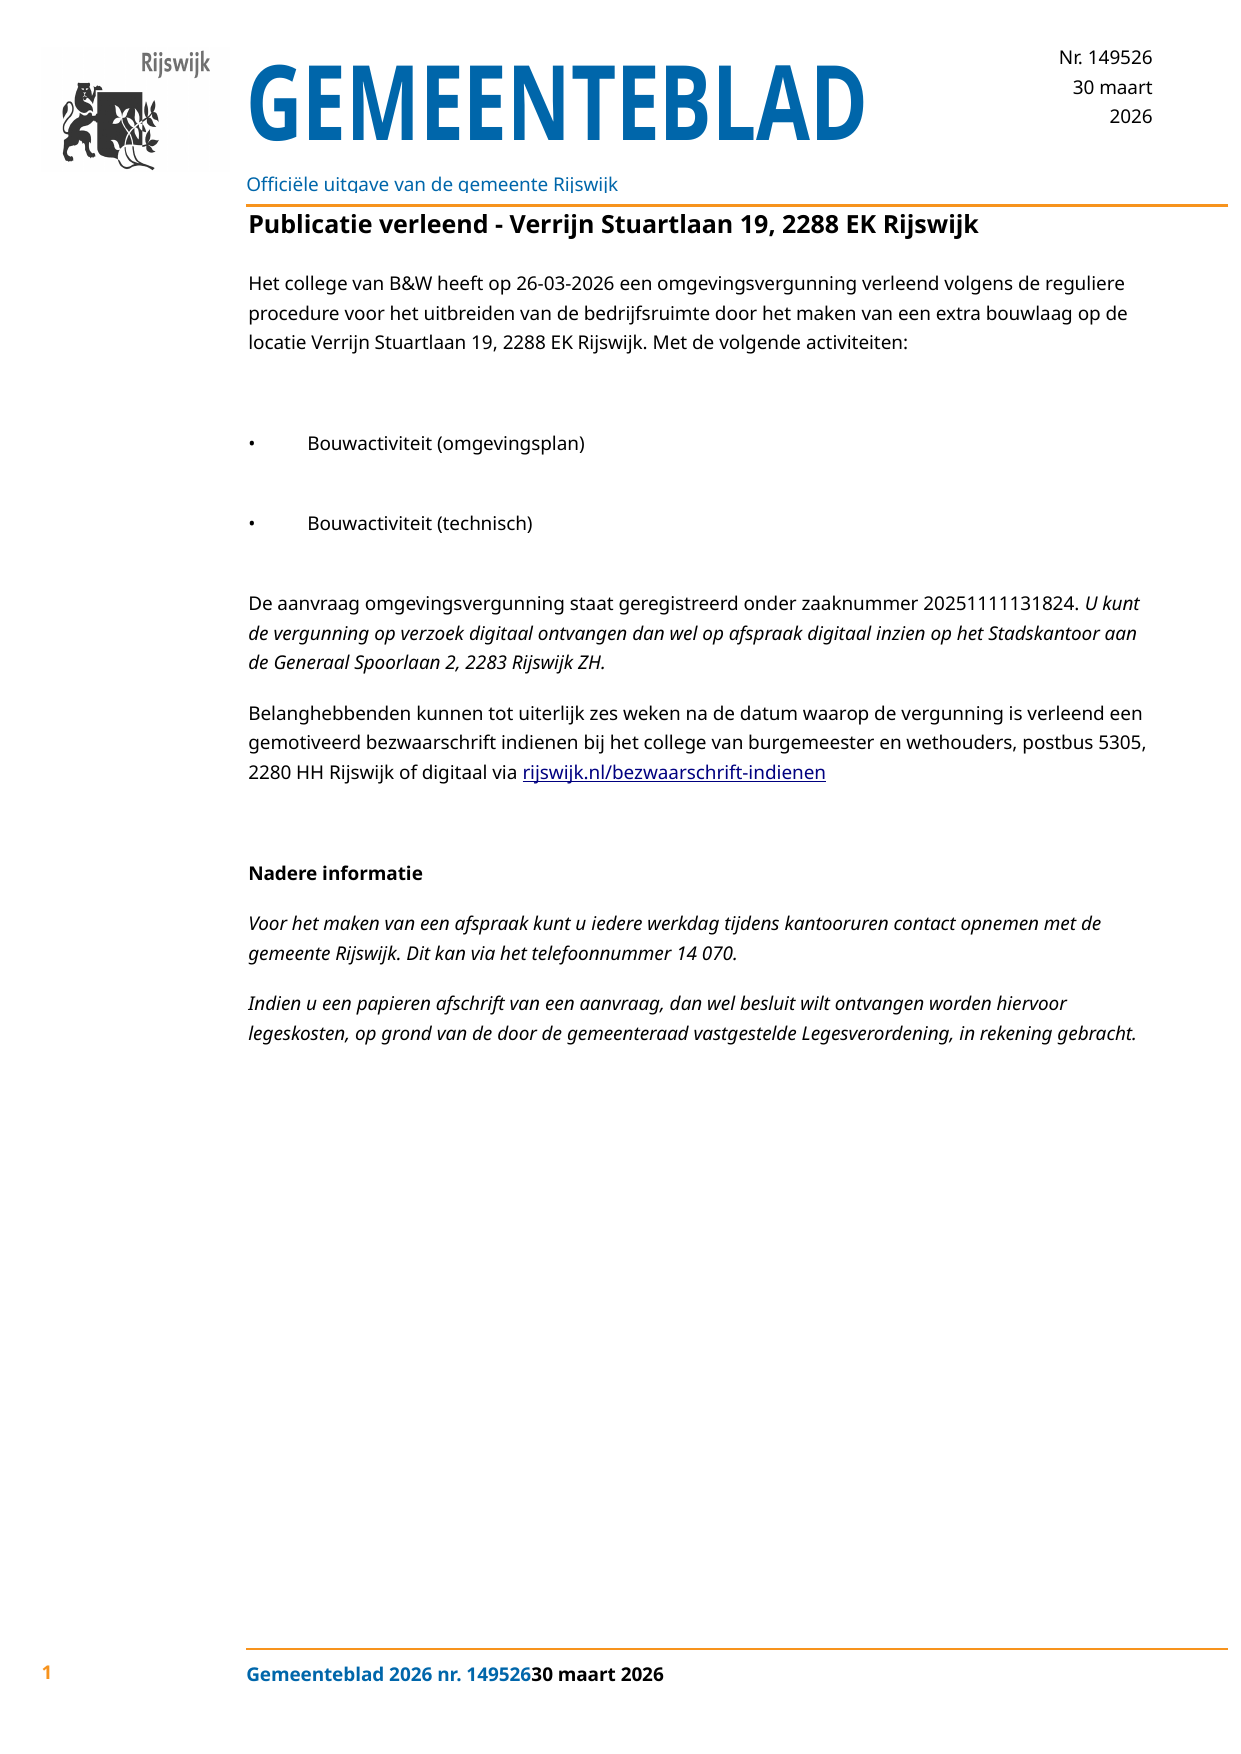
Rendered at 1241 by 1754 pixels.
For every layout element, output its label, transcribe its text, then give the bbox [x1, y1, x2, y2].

list Bouwactiviteit (omgevingsplan) [248, 430, 1152, 456]
picture [41, 47, 231, 172]
text Nadere informatie [248, 860, 1152, 886]
text Publicatie verleend - Verrijn Stuartlaan 19, 2288 EK Rijswijk [248, 207, 1152, 241]
text De aanvraag omgevingsvergunning staat geregistreerd onder zaaknummer 20251111131824. U kunt de vergunning op verzoek digitaal ontvangen dan wel op afspraak digitaal inzien op het Stadskantoor aan de Generaal Spoorlaan 2, 2283 Rijswijk ZH. [248, 590, 1152, 675]
text Belanghebbenden kunnen tot uiterlijk zes weken na de datum waarop de vergunning is verleend een gemotiveerd bezwaarschrift indienen bij het college van burgemeester en wethouders, postbus 5305, 2280 HH Rijswijk of digitaal via rijswijk.nl/bezwaarschrift-indienen [248, 700, 1152, 785]
list Bouwactiviteit (technisch) [248, 510, 1152, 536]
text Indien u een papieren afschrift van een aanvraag, dan wel besluit wilt ontvangen worden hiervoor legeskosten, op grond van de door de gemeenteraad vastgestelde Legesverordening, in rekening gebracht. [248, 990, 1152, 1046]
text Voor het maken van een afspraak kunt u iedere werkdag tijdens kantooruren contact opnemen met de gemeente Rijswijk. Dit kan via het telefoonnummer 14 070. [248, 910, 1152, 966]
text Het college van B&W heeft op 26-03-2026 een omgevingsvergunning verleend volgens de reguliere procedure voor het uitbreiden van de bedrijfsruimte door het maken van een extra bouwlaag op de locatie Verrijn Stuartlaan 19, 2288 EK Rijswijk. Met de volgende activiteiten: [248, 270, 1152, 355]
